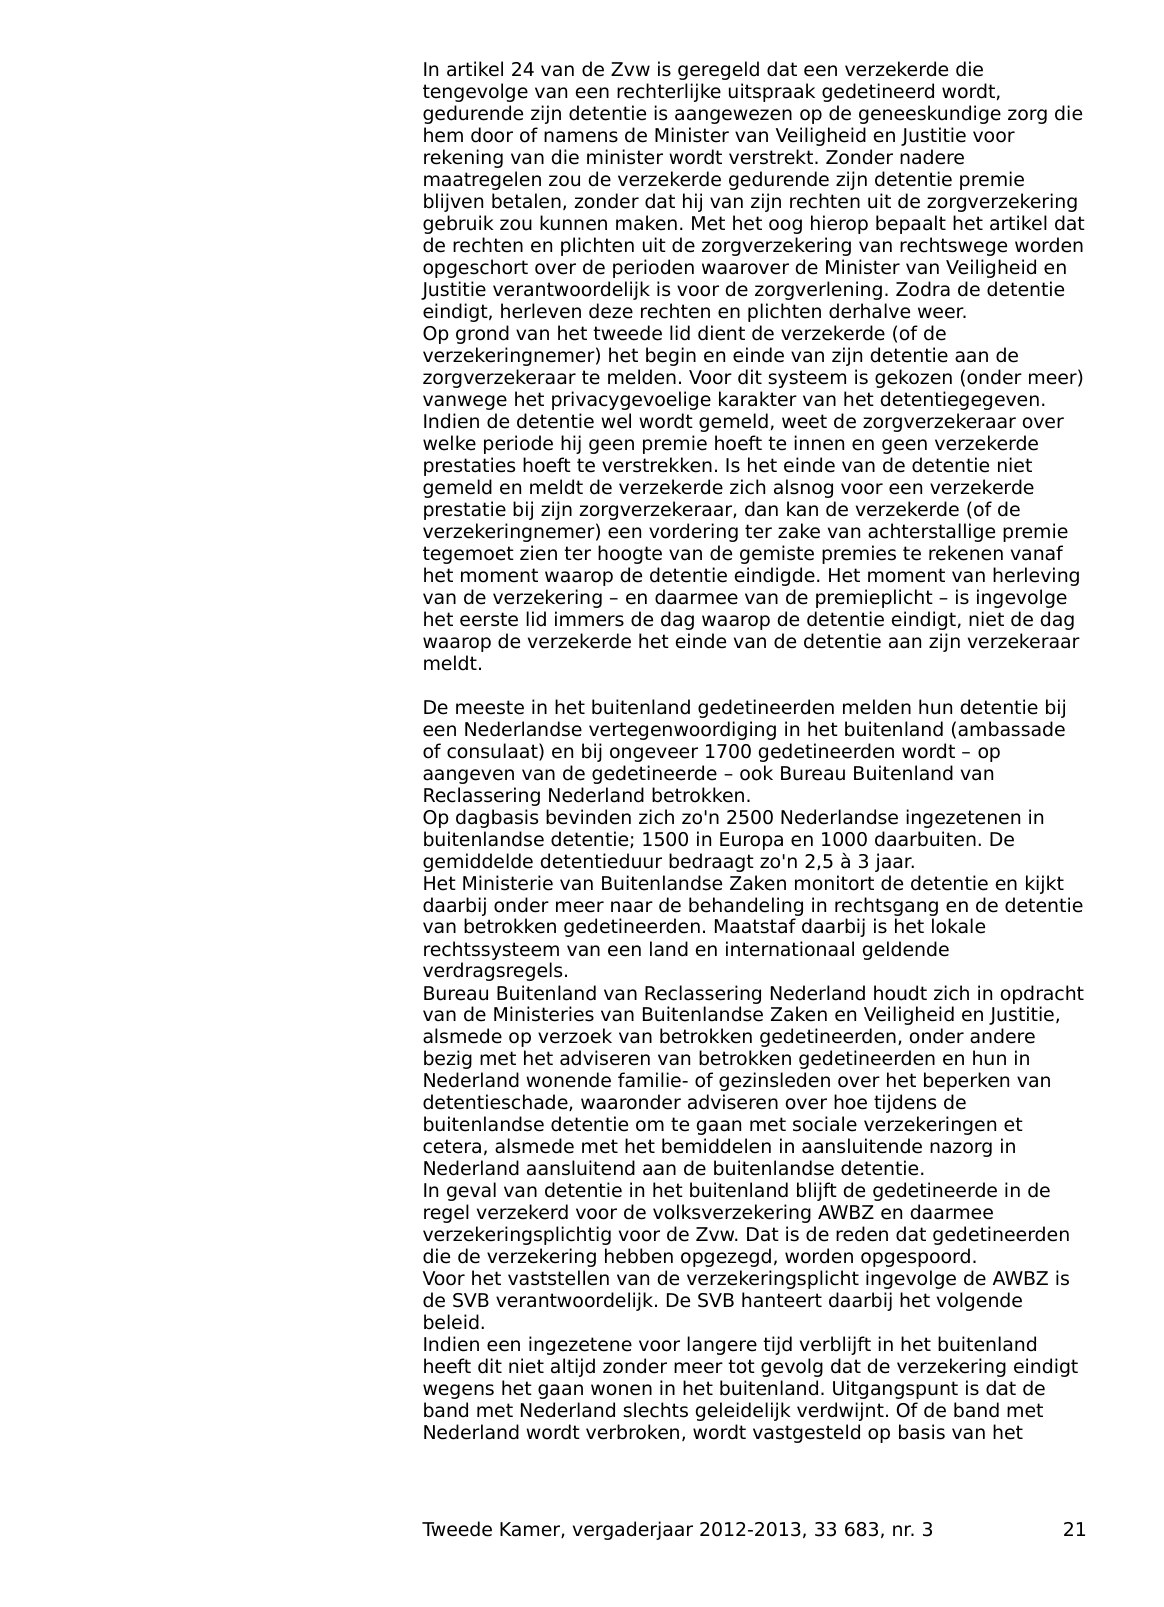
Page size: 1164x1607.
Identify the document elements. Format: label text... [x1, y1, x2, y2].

text Voor het vaststellen van de verzekeringsplicht ingevolge de AWBZ is de SVB verantwoordelijk. De SVB hanteert daarbij het volgende beleid. [422, 1268, 1087, 1334]
text Op dagbasis bevinden zich zo'n 2500 Nederlandse ingezetenen in buitenlandse detentie; 1500 in Europa en 1000 daarbuiten. De gemiddelde detentieduur bedraagt zo'n 2,5 à 3 jaar. [422, 807, 1087, 872]
text In artikel 24 van de Zvw is geregeld dat een verzekerde die tengevolge van een rechterlijke uitspraak gedetineerd wordt, gedurende zijn detentie is aangewezen op de geneeskundige zorg die hem door of namens de Minister van Veiligheid en Justitie voor rekening van die minister wordt verstrekt. Zonder nadere maatregelen zou de verzekerde gedurende zijn detentie premie blijven betalen, zonder dat hij van zijn rechten uit de zorgverzekering gebruik zou kunnen maken. Met het oog hierop bepaalt het artikel dat de rechten en plichten uit de zorgverzekering van rechtswege worden opgeschort over de perioden waarover de Minister van Veiligheid en Justitie verantwoordelijk is voor de zorgverlening. Zodra de detentie eindigt, herleven deze rechten en plichten derhalve weer. [422, 59, 1087, 323]
text Op grond van het tweede lid dient de verzekerde (of de verzekeringnemer) het begin en einde van zijn detentie aan de zorgverzekeraar te melden. Voor dit systeem is gekozen (onder meer) vanwege het privacygevoelige karakter van het detentiegegeven. Indien de detentie wel wordt gemeld, weet de zorgverzekeraar over welke periode hij geen premie hoeft te innen en geen verzekerde prestaties hoeft te verstrekken. Is het einde van de detentie niet gemeld en meldt de verzekerde zich alsnog voor een verzekerde prestatie bij zijn zorgverzekeraar, dan kan de verzekerde (of de verzekeringnemer) een vordering ter zake van achterstallige premie tegemoet zien ter hoogte van de gemiste premies te rekenen vanaf het moment waarop de detentie eindigde. Het moment van herleving van de verzekering – en daarmee van de premieplicht – is ingevolge het eerste lid immers de dag waarop de detentie eindigt, niet de dag waarop de verzekerde het einde van de detentie aan zijn verzekeraar meldt. [422, 323, 1087, 674]
text De meeste in het buitenland gedetineerden melden hun detentie bij een Nederlandse vertegenwoordiging in het buitenland (ambassade of consulaat) en bij ongeveer 1700 gedetineerden wordt – op aangeven van de gedetineerde – ook Bureau Buitenland van Reclassering Nederland betrokken. [422, 697, 1087, 807]
text In geval van detentie in het buitenland blijft de gedetineerde in de regel verzekerd voor de volksverzekering AWBZ en daarmee verzekeringsplichtig voor de Zvw. Dat is de reden dat gedetineerden die de verzekering hebben opgezegd, worden opgespoord. [422, 1180, 1087, 1268]
text Bureau Buitenland van Reclassering Nederland houdt zich in opdracht van de Ministeries van Buitenlandse Zaken en Veiligheid en Justitie, alsmede op verzoek van betrokken gedetineerden, onder andere bezig met het adviseren van betrokken gedetineerden en hun in Nederland wonende familie- of gezinsleden over het beperken van detentieschade, waaronder adviseren over hoe tijdens de buitenlandse detentie om te gaan met sociale verzekeringen et cetera, alsmede met het bemiddelen in aansluitende nazorg in Nederland aansluitend aan de buitenlandse detentie. [422, 982, 1087, 1180]
text Het Ministerie van Buitenlandse Zaken monitort de detentie en kijkt daarbij onder meer naar de behandeling in rechtsgang en de detentie van betrokken gedetineerden. Maatstaf daarbij is het lokale rechtssysteem van een land en internationaal geldende verdragsregels. [422, 872, 1087, 982]
text Indien een ingezetene voor langere tijd verblijft in het buitenland heeft dit niet altijd zonder meer tot gevolg dat de verzekering eindigt wegens het gaan wonen in het buitenland. Uitgangspunt is dat de band met Nederland slechts geleidelijk verdwijnt. Of de band met Nederland wordt verbroken, wordt vastgesteld op basis van het [422, 1334, 1087, 1444]
